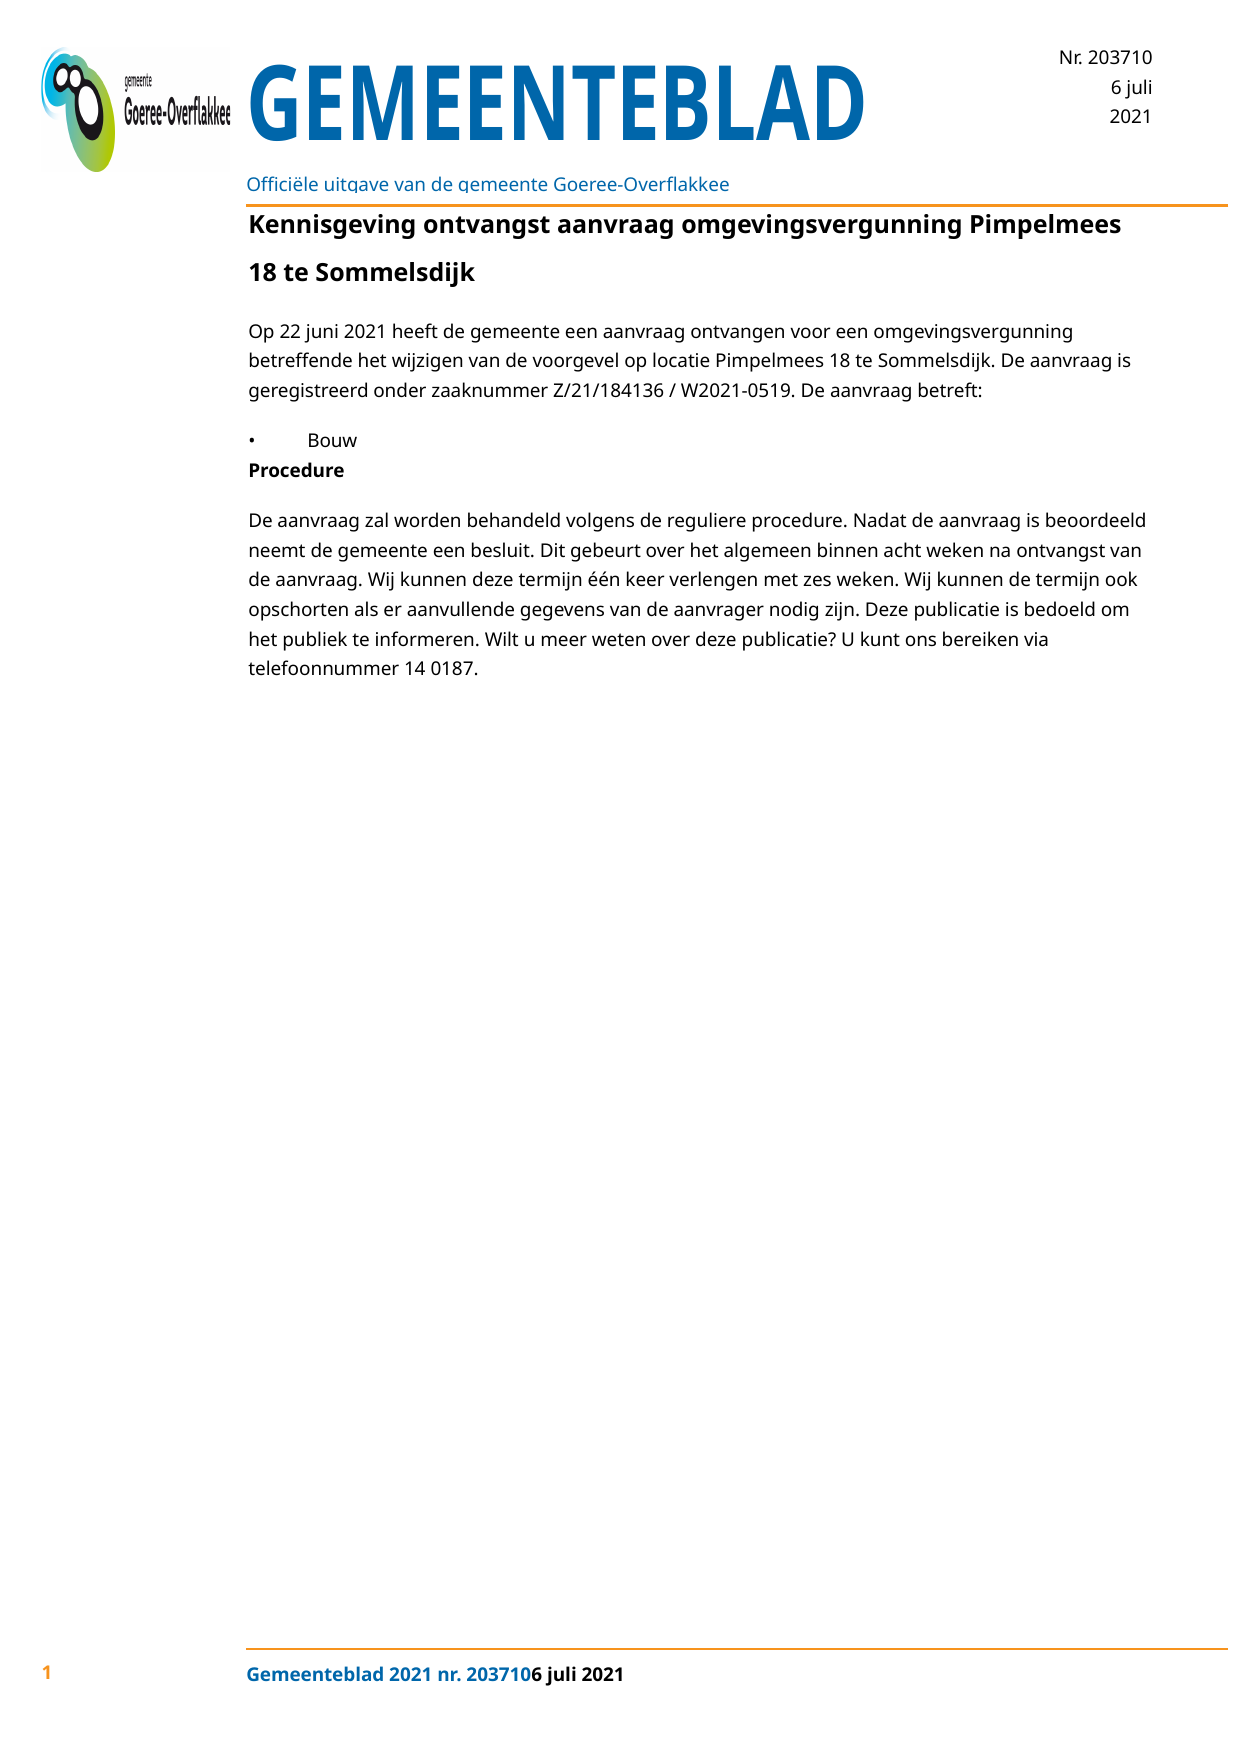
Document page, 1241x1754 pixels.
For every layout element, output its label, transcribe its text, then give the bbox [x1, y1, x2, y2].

list Bouw [248, 427, 1152, 453]
text Op 22 juni 2021 heeft de gemeente een aanvraag ontvangen voor een omgevingsvergunning betreffende het wijzigen van de voorgevel op locatie Pimpelmees 18 te Sommelsdijk. De aanvraag is geregistreerd onder zaaknummer Z/21/184136 / W2021-0519. De aanvraag betreft: [248, 318, 1152, 403]
text Procedure [248, 457, 1152, 483]
text De aanvraag zal worden behandeld volgens de reguliere procedure. Nadat de aanvraag is beoordeeld neemt de gemeente een besluit. Dit gebeurt over het algemeen binnen acht weken na ontvangst van de aanvraag. Wij kunnen deze termijn één keer verlengen met zes weken. Wij kunnen de termijn ook opschorten als er aanvullende gegevens van de aanvrager nodig zijn. Deze publicatie is bedoeld om het publiek te informeren. Wilt u meer weten over deze publicatie? U kunt ons bereiken via telefoonnummer 14 0187. [248, 507, 1152, 681]
picture [41, 47, 231, 172]
text Kennisgeving ontvangst aanvraag omgevingsvergunning Pimpelmees 18 te Sommelsdijk [248, 207, 1152, 288]
